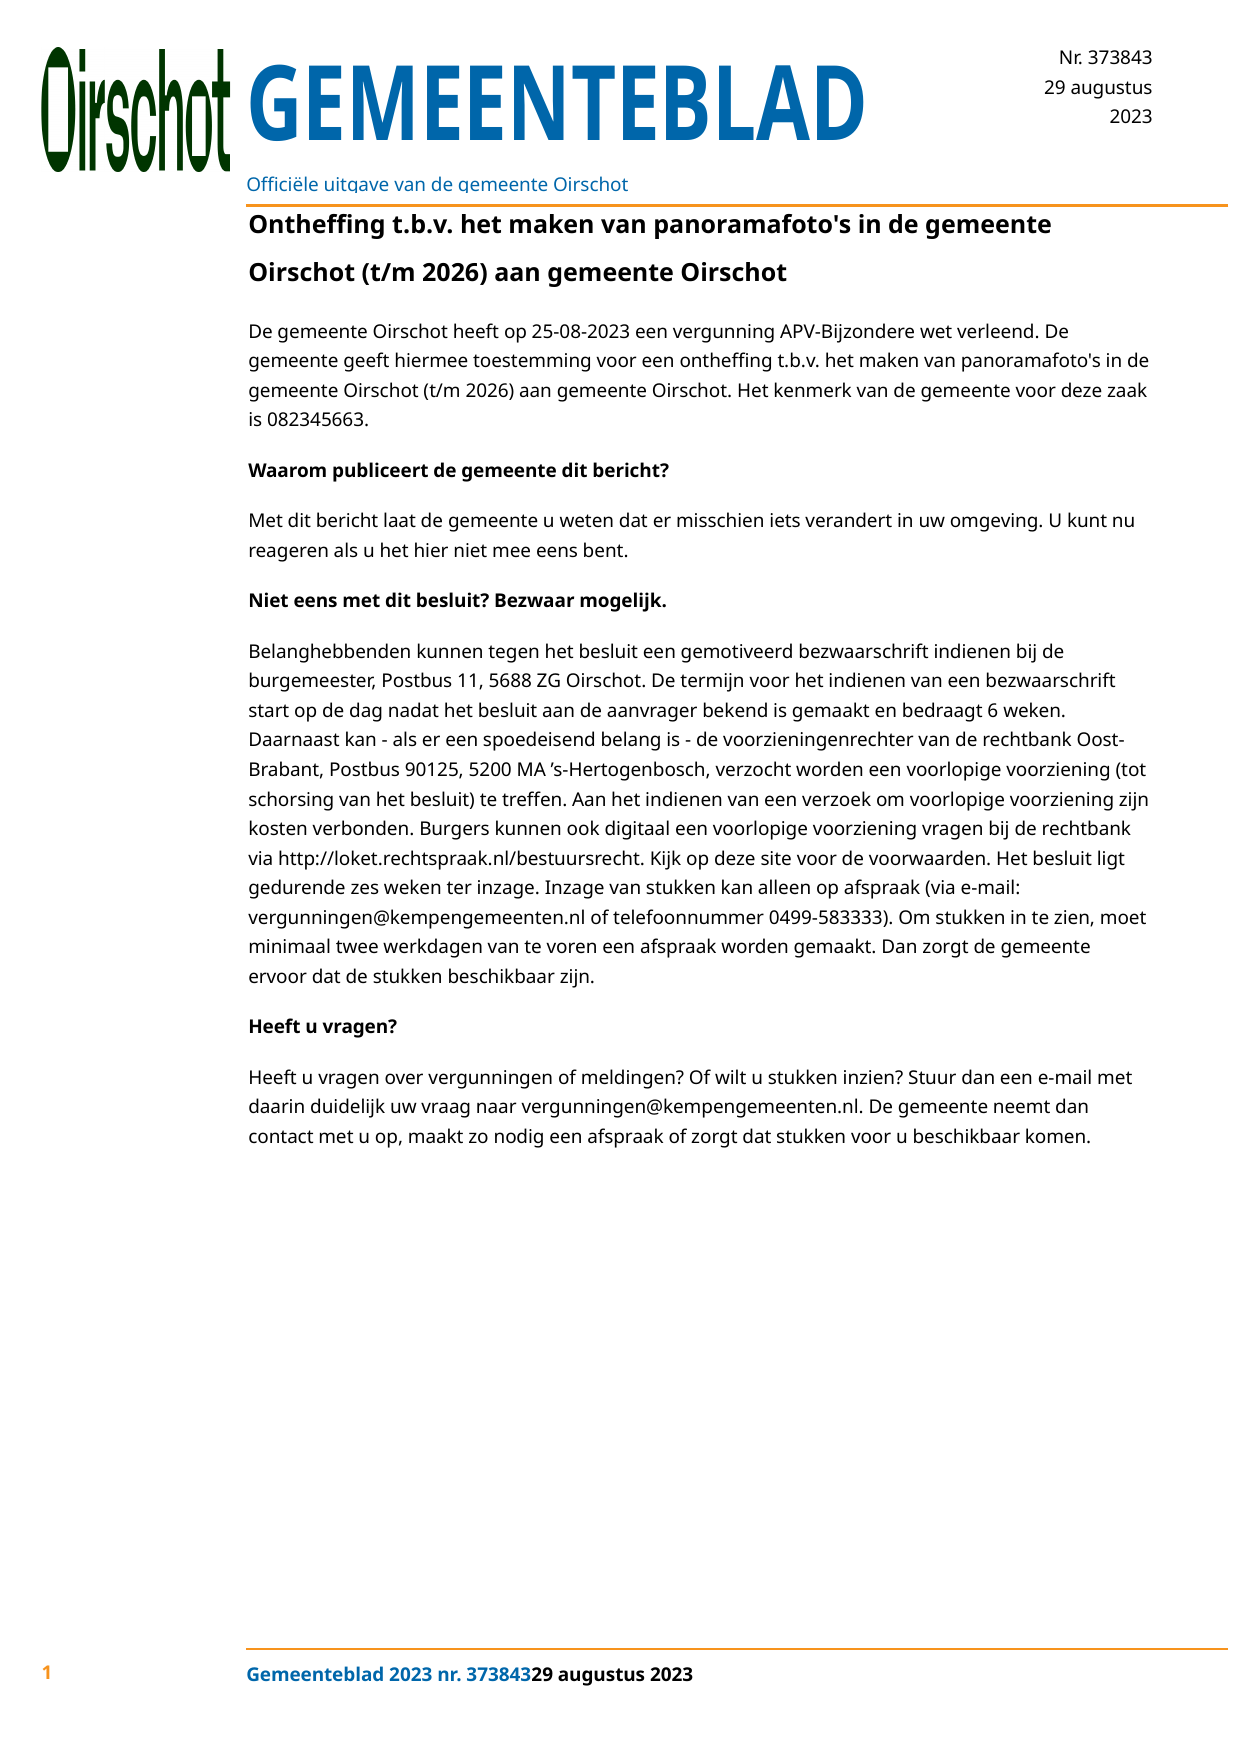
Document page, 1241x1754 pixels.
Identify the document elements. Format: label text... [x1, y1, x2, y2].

text Met dit bericht laat de gemeente u weten dat er misschien iets verandert in uw omgeving. U kunt nu reageren als u het hier niet mee eens bent. [248, 507, 1152, 563]
text Heeft u vragen over vergunningen of meldingen? Of wilt u stukken inzien? Stuur dan een e-mail met daarin duidelijk uw vraag naar vergunningen@kempengemeenten.nl. De gemeente neemt dan contact met u op, maakt zo nodig een afspraak of zorgt dat stukken voor u beschikbaar komen. [248, 1064, 1152, 1149]
text Ontheffing t.b.v. het maken van panoramafoto's in de gemeente Oirschot (t/m 2026) aan gemeente Oirschot [248, 207, 1152, 288]
picture [41, 47, 231, 172]
text Waarom publiceert de gemeente dit bericht? [248, 457, 1152, 483]
text Heeft u vragen? [248, 1014, 1152, 1039]
text Niet eens met dit besluit? Bezwaar mogelijk. [248, 587, 1152, 613]
text De gemeente Oirschot heeft op 25-08-2023 een vergunning APV-Bijzondere wet verleend. De gemeente geeft hiermee toestemming voor een ontheffing t.b.v. het maken van panoramafoto's in de gemeente Oirschot (t/m 2026) aan gemeente Oirschot. Het kenmerk van de gemeente voor deze zaak is 082345663. [248, 318, 1152, 432]
text Belanghebbenden kunnen tegen het besluit een gemotiveerd bezwaarschrift indienen bij de burgemeester, Postbus 11, 5688 ZG Oirschot. De termijn voor het indienen van een bezwaarschrift start op de dag nadat het besluit aan de aanvrager bekend is gemaakt en bedraagt 6 weken. Daarnaast kan - als er een spoedeisend belang is - de voorzieningenrechter van de rechtbank Oost-Brabant, Postbus 90125, 5200 MA ’s-Hertogenbosch, verzocht worden een voorlopige voorziening (tot schorsing van het besluit) te treffen. Aan het indienen van een verzoek om voorlopige voorziening zijn kosten verbonden. Burgers kunnen ook digitaal een voorlopige voorziening vragen bij de rechtbank via http://loket.rechtspraak.nl/bestuursrecht. Kijk op deze site voor de voorwaarden. Het besluit ligt gedurende zes weken ter inzage. Inzage van stukken kan alleen op afspraak (via e-mail: vergunningen@kempengemeenten.nl of telefoonnummer 0499-583333). Om stukken in te zien, moet minimaal twee werkdagen van te voren een afspraak worden gemaakt. Dan zorgt de gemeente ervoor dat de stukken beschikbaar zijn. [248, 638, 1152, 989]
